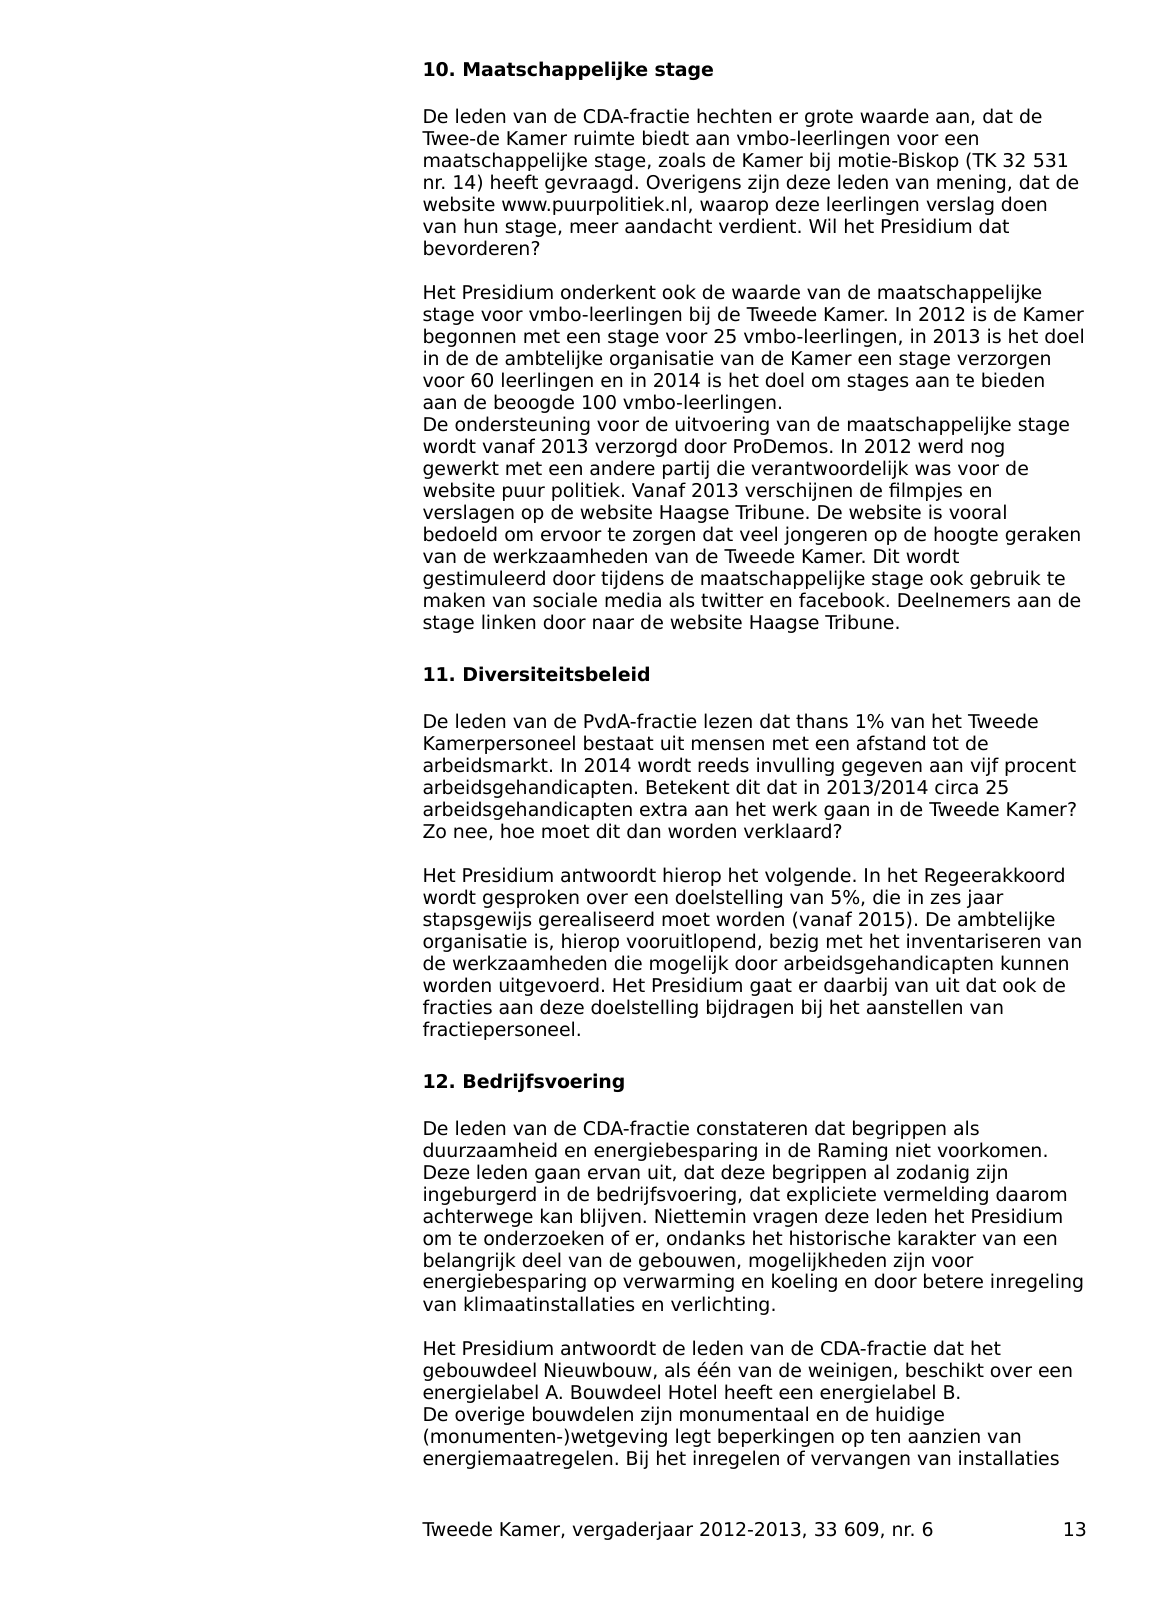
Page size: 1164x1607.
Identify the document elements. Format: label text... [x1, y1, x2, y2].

subtitle 12. Bedrijfsvoering [422, 1071, 1087, 1093]
text De leden van de CDA-fractie constateren dat begrippen als duurzaamheid en energiebesparing in de Raming niet voorkomen. Deze leden gaan ervan uit, dat deze begrippen al zodanig zijn ingeburgerd in de bedrijfsvoering, dat expliciete vermelding daarom achterwege kan blijven. Niettemin vragen deze leden het Presidium om te onderzoeken of er, ondanks het historische karakter van een belangrijk deel van de gebouwen, mogelijkheden zijn voor energiebesparing op verwarming en koeling en door betere inregeling van klimaatinstallaties en verlichting. [422, 1118, 1087, 1315]
text De overige bouwdelen zijn monumentaal en de huidige (monumenten-)wetgeving legt beperkingen op ten aanzien van energiemaatregelen. Bij het inregelen of vervangen van installaties [422, 1403, 1087, 1469]
text Het Presidium onderkent ook de waarde van de maatschappelijke stage voor vmbo-leerlingen bij de Tweede Kamer. In 2012 is de Kamer begonnen met een stage voor 25 vmbo-leerlingen, in 2013 is het doel in de de ambtelijke organisatie van de Kamer een stage verzorgen voor 60 leerlingen en in 2014 is het doel om stages aan te bieden aan de beoogde 100 vmbo-leerlingen. [422, 282, 1087, 414]
subtitle 10. Maatschappelijke stage [422, 59, 1087, 81]
text De ondersteuning voor de uitvoering van de maatschappelijke stage wordt vanaf 2013 verzorgd door ProDemos. In 2012 werd nog gewerkt met een andere partij die verantwoordelijk was voor de website puur politiek. Vanaf 2013 verschijnen de filmpjes en verslagen op de website Haagse Tribune. De website is vooral bedoeld om ervoor te zorgen dat veel jongeren op de hoogte geraken van de werkzaamheden van de Tweede Kamer. Dit wordt gestimuleerd door tijdens de maatschappelijke stage ook gebruik te maken van sociale media als twitter en facebook. Deelnemers aan de stage linken door naar de website Haagse Tribune. [422, 414, 1087, 634]
text De leden van de PvdA-fractie lezen dat thans 1% van het Tweede Kamerpersoneel bestaat uit mensen met een afstand tot de arbeidsmarkt. In 2014 wordt reeds invulling gegeven aan vijf procent arbeidsgehandicapten. Betekent dit dat in 2013/2014 circa 25 arbeidsgehandicapten extra aan het werk gaan in de Tweede Kamer? Zo nee, hoe moet dit dan worden verklaard? [422, 711, 1087, 843]
text Het Presidium antwoordt de leden van de CDA-fractie dat het gebouwdeel Nieuwbouw, als één van de weinigen, beschikt over een energielabel A. Bouwdeel Hotel heeft een energielabel B. [422, 1338, 1087, 1403]
text De leden van de CDA-fractie hechten er grote waarde aan, dat de Twee-de Kamer ruimte biedt aan vmbo-leerlingen voor een maatschappelijke stage, zoals de Kamer bij motie-Biskop (TK 32 531 nr. 14) heeft gevraagd. Overigens zijn deze leden van mening, dat de website www.puurpolitiek.nl, waarop deze leerlingen verslag doen van hun stage, meer aandacht verdient. Wil het Presidium dat bevorderen? [422, 106, 1087, 260]
text Het Presidium antwoordt hierop het volgende. In het Regeerakkoord wordt gesproken over een doelstelling van 5%, die in zes jaar stapsgewijs gerealiseerd moet worden (vanaf 2015). De ambtelijke organisatie is, hierop vooruitlopend, bezig met het inventariseren van de werkzaamheden die mogelijk door arbeidsgehandicapten kunnen worden uitgevoerd. Het Presidium gaat er daarbij van uit dat ook de fracties aan deze doelstelling bijdragen bij het aanstellen van fractiepersoneel. [422, 865, 1087, 1041]
subtitle 11. Diversiteitsbeleid [422, 664, 1087, 686]
